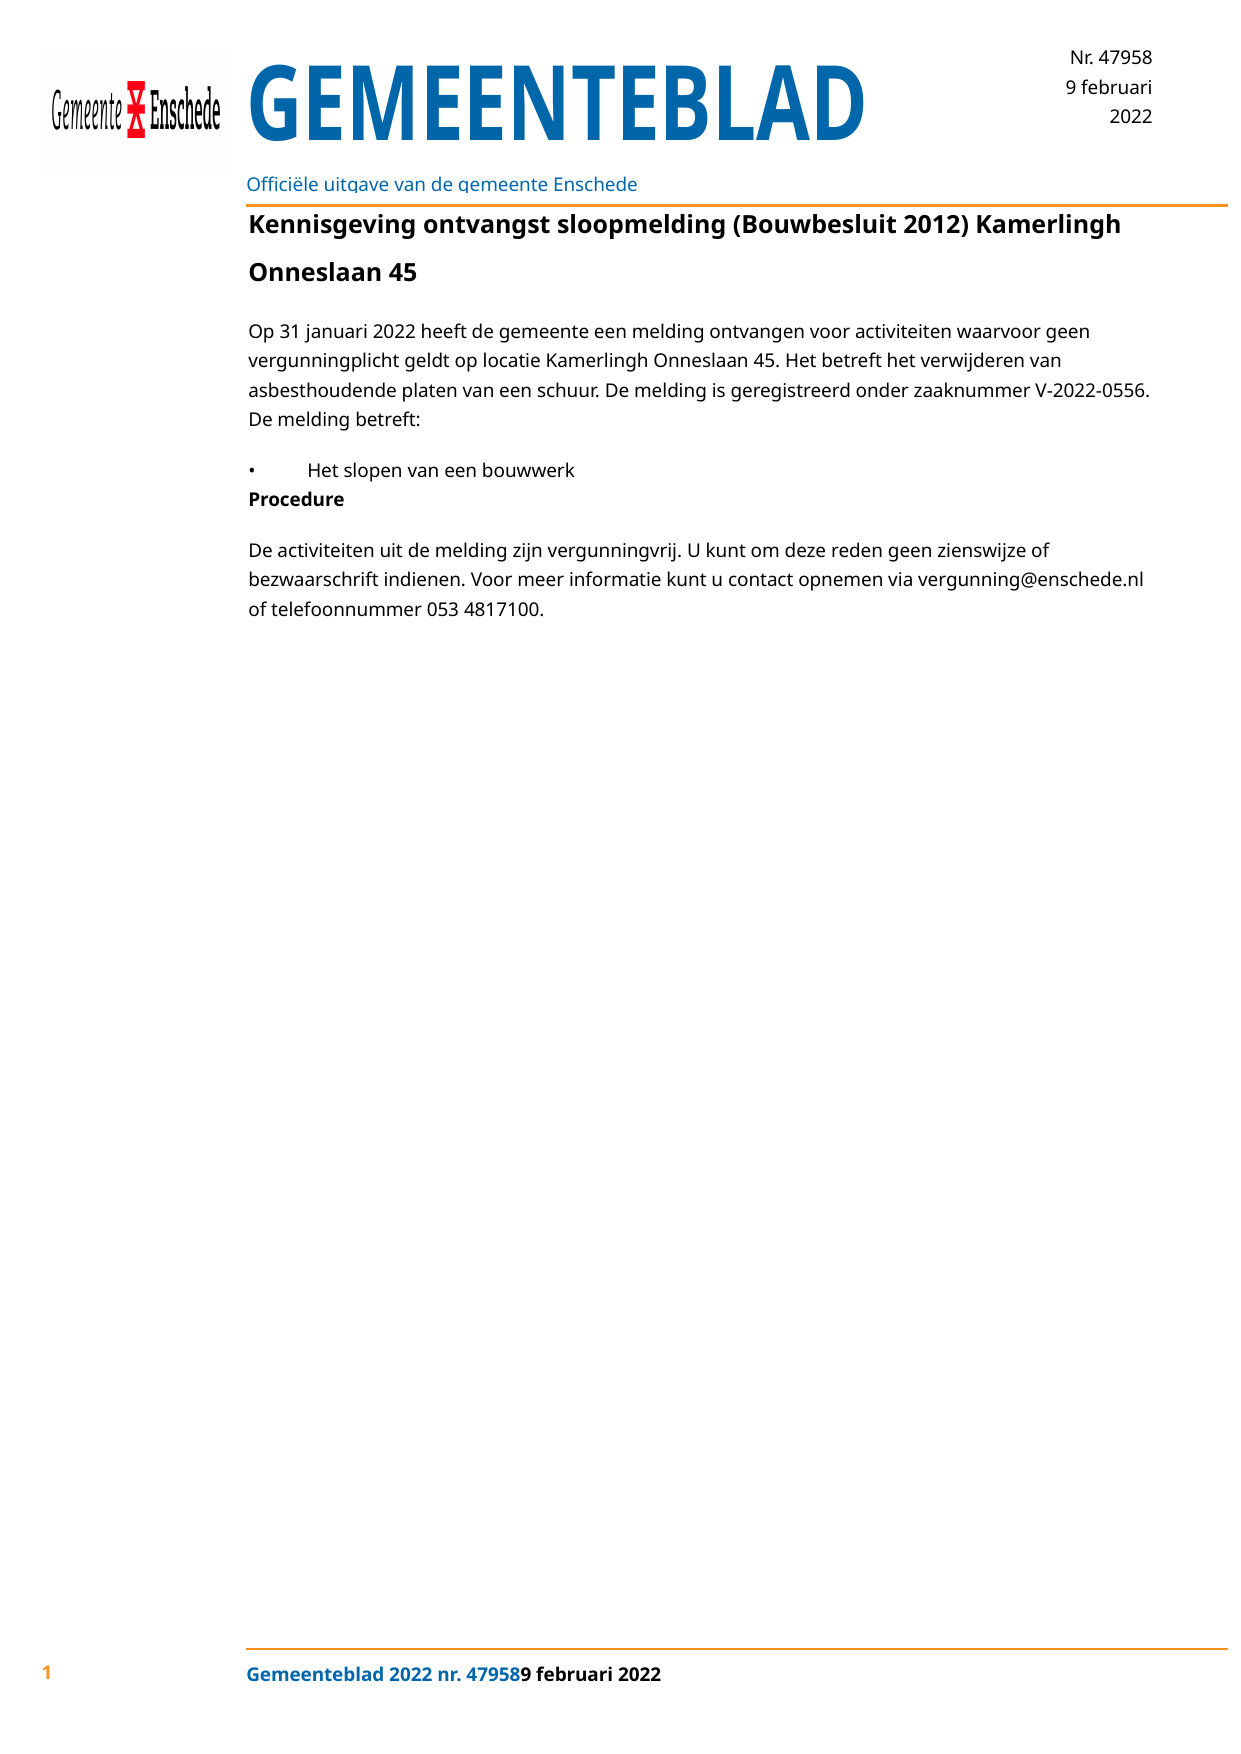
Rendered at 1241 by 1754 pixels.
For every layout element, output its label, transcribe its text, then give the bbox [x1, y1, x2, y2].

text Kennisgeving ontvangst sloopmelding (Bouwbesluit 2012) Kamerlingh Onneslaan 45 [248, 207, 1152, 288]
picture [41, 47, 231, 172]
text De activiteiten uit de melding zijn vergunningvrij. U kunt om deze reden geen zienswijze of bezwaarschrift indienen. Voor meer informatie kunt u contact opnemen via vergunning@enschede.nl of telefoonnummer 053 4817100. [248, 537, 1152, 622]
text Op 31 januari 2022 heeft de gemeente een melding ontvangen voor activiteiten waarvoor geen vergunningplicht geldt op locatie Kamerlingh Onneslaan 45. Het betreft het verwijderen van asbesthoudende platen van een schuur. De melding is geregistreerd onder zaaknummer V-2022-0556. De melding betreft: [248, 318, 1152, 432]
text Procedure [248, 487, 1152, 512]
list Het slopen van een bouwwerk [248, 457, 1152, 483]
